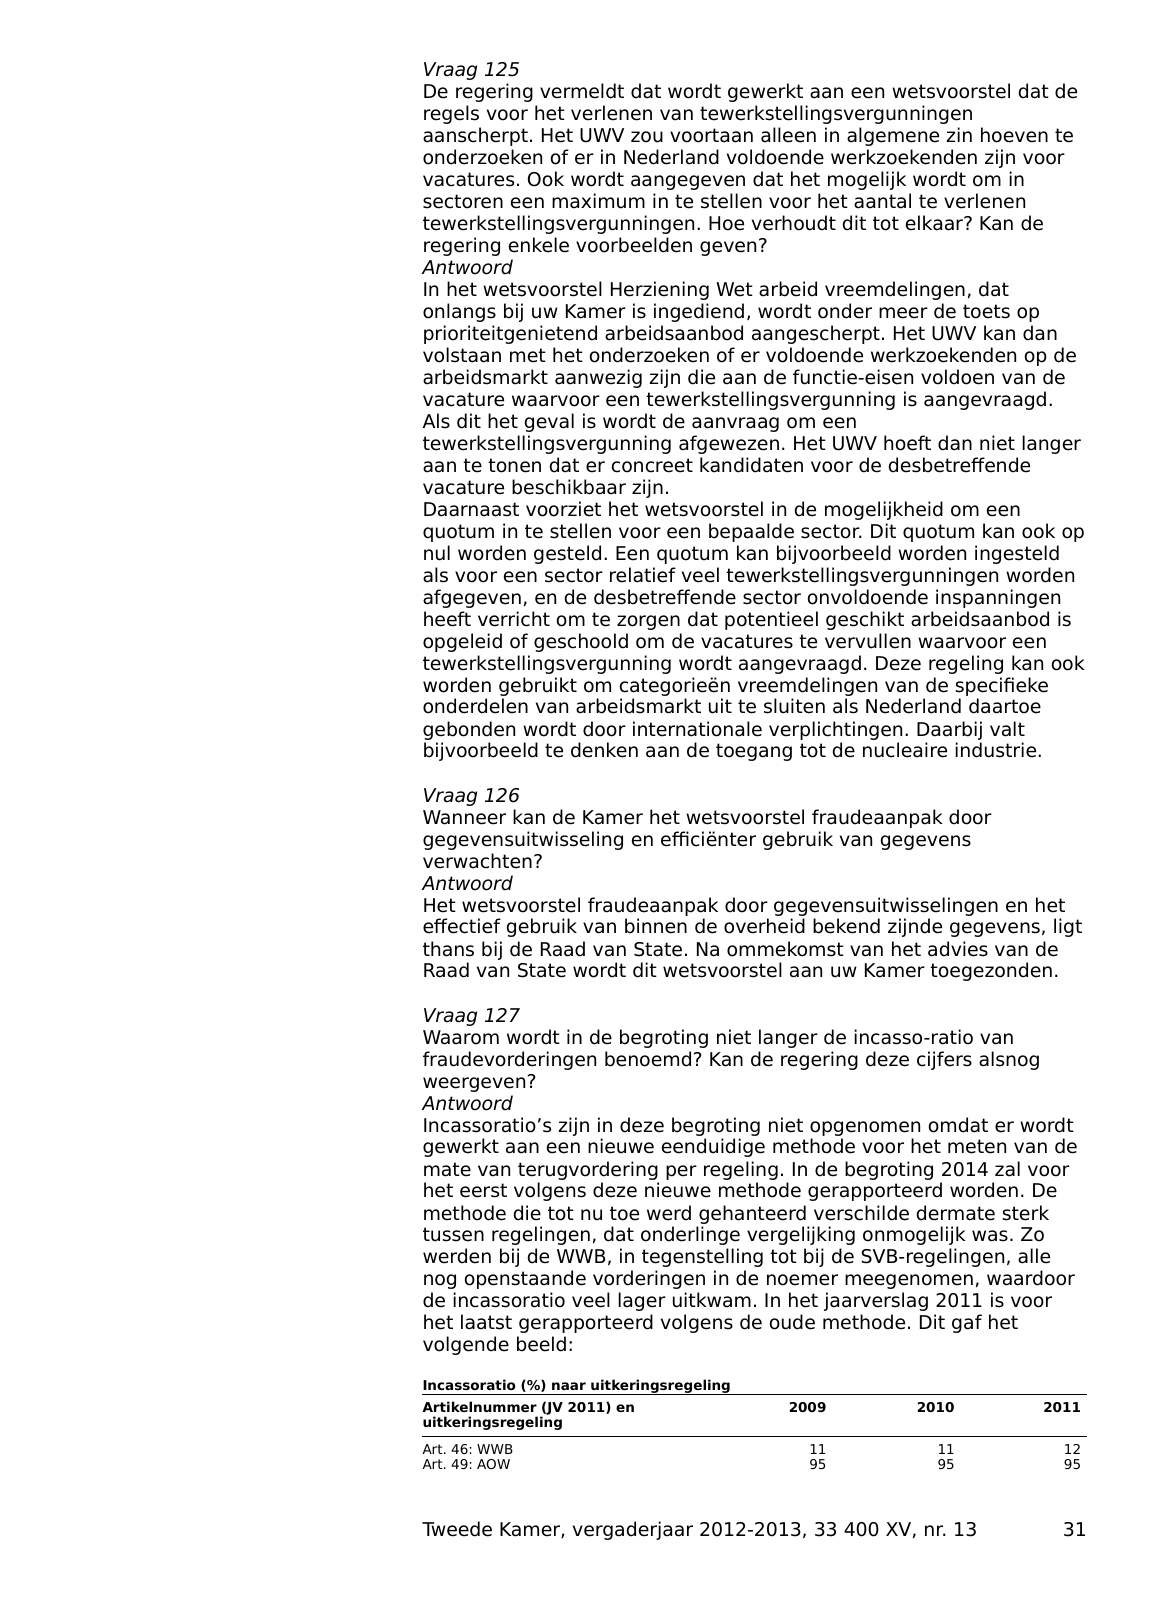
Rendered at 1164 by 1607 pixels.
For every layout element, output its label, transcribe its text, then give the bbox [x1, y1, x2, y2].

table_header Incassoratio (%) naar uitkeringsregeling [422, 1378, 1087, 1394]
text Het wetsvoorstel fraudeaanpak door gegevensuitwisselingen en het effectief gebruik van binnen de overheid bekend zijnde gegevens, ligt thans bij de Raad van State. Na ommekomst van het advies van de Raad van State wordt dit wetsvoorstel aan uw Kamer toegezonden. [422, 894, 1087, 982]
text Wanneer kan de Kamer het wetsvoorstel fraudeaanpak door gegevensuitwisseling en efficiënter gebruik van gegevens verwachten? [422, 807, 1087, 872]
table_cell 2011 [960, 1395, 1087, 1436]
text Vraag 127 [422, 1004, 1087, 1027]
table_cell 11 [742, 1437, 832, 1457]
text Antwoord [422, 257, 1087, 279]
text Vraag 126 [422, 784, 1087, 807]
table_cell 12 [960, 1437, 1087, 1457]
table_cell Art. 46: WWB [422, 1437, 742, 1457]
text Incassoratio’s zijn in deze begroting niet opgenomen omdat er wordt gewerkt aan een nieuwe eenduidige methode voor het meten van de mate van terugvordering per regeling. In de begroting 2014 zal voor het eerst volgens deze nieuwe methode gerapporteerd worden. De methode die tot nu toe werd gehanteerd verschilde dermate sterk tussen regelingen, dat onderlinge vergelijking onmogelijk was. Zo werden bij de WWB, in tegenstelling tot bij de SVB-regelingen, alle nog openstaande vorderingen in de noemer meegenomen, waardoor de incassoratio veel lager uitkwam. In het jaarverslag 2011 is voor het laatst gerapporteerd volgens de oude methode. Dit gaf het volgende beeld: [422, 1114, 1087, 1356]
text De regering vermeldt dat wordt gewerkt aan een wetsvoorstel dat de regels voor het verlenen van tewerkstellingsvergunningen aanscherpt. Het UWV zou voortaan alleen in algemene zin hoeven te onderzoeken of er in Nederland voldoende werkzoekenden zijn voor vacatures. Ook wordt aangegeven dat het mogelijk wordt om in sectoren een maximum in te stellen voor het aantal te verlenen tewerkstellingsvergunningen. Hoe verhoudt dit tot elkaar? Kan de regering enkele voorbeelden geven? [422, 81, 1087, 257]
table_cell Art. 49: AOW [422, 1457, 742, 1473]
text Daarnaast voorziet het wetsvoorstel in de mogelijkheid om een quotum in te stellen voor een bepaalde sector. Dit quotum kan ook op nul worden gesteld. Een quotum kan bijvoorbeeld worden ingesteld als voor een sector relatief veel tewerkstellingsvergunningen worden afgegeven, en de desbetreffende sector onvoldoende inspanningen heeft verricht om te zorgen dat potentieel geschikt arbeidsaanbod is opgeleid of geschoold om de vacatures te vervullen waarvoor een tewerkstellingsvergunning wordt aangevraagd. Deze regeling kan ook worden gebruikt om categorieën vreemdelingen van de specifieke onderdelen van arbeidsmarkt uit te sluiten als Nederland daartoe gebonden wordt door internationale verplichtingen. Daarbij valt bijvoorbeeld te denken aan de toegang tot de nucleaire industrie. [422, 499, 1087, 762]
text Waarom wordt in de begroting niet langer de incasso-ratio van fraudevorderingen benoemd? Kan de regering deze cijfers alsnog weergeven? [422, 1027, 1087, 1092]
table_cell 2009 [742, 1395, 832, 1436]
table_cell 95 [832, 1457, 960, 1473]
table_cell 95 [960, 1457, 1087, 1473]
text In het wetsvoorstel Herziening Wet arbeid vreemdelingen, dat onlangs bij uw Kamer is ingediend, wordt onder meer de toets op prioriteitgenietend arbeidsaanbod aangescherpt. Het UWV kan dan volstaan met het onderzoeken of er voldoende werkzoekenden op de arbeidsmarkt aanwezig zijn die aan de functie-eisen voldoen van de vacature waarvoor een tewerkstellingsvergunning is aangevraagd. Als dit het geval is wordt de aanvraag om een tewerkstellingsvergunning afgewezen. Het UWV hoeft dan niet langer aan te tonen dat er concreet kandidaten voor de desbetreffende vacature beschikbaar zijn. [422, 279, 1087, 499]
text Vraag 125 [422, 59, 1087, 81]
table_cell Artikelnummer (JV 2011) en uitkeringsregeling [422, 1395, 742, 1436]
text Antwoord [422, 1092, 1087, 1114]
table_cell 2010 [832, 1395, 960, 1436]
table_cell 95 [742, 1457, 832, 1473]
table_cell 11 [832, 1437, 960, 1457]
text Antwoord [422, 872, 1087, 894]
